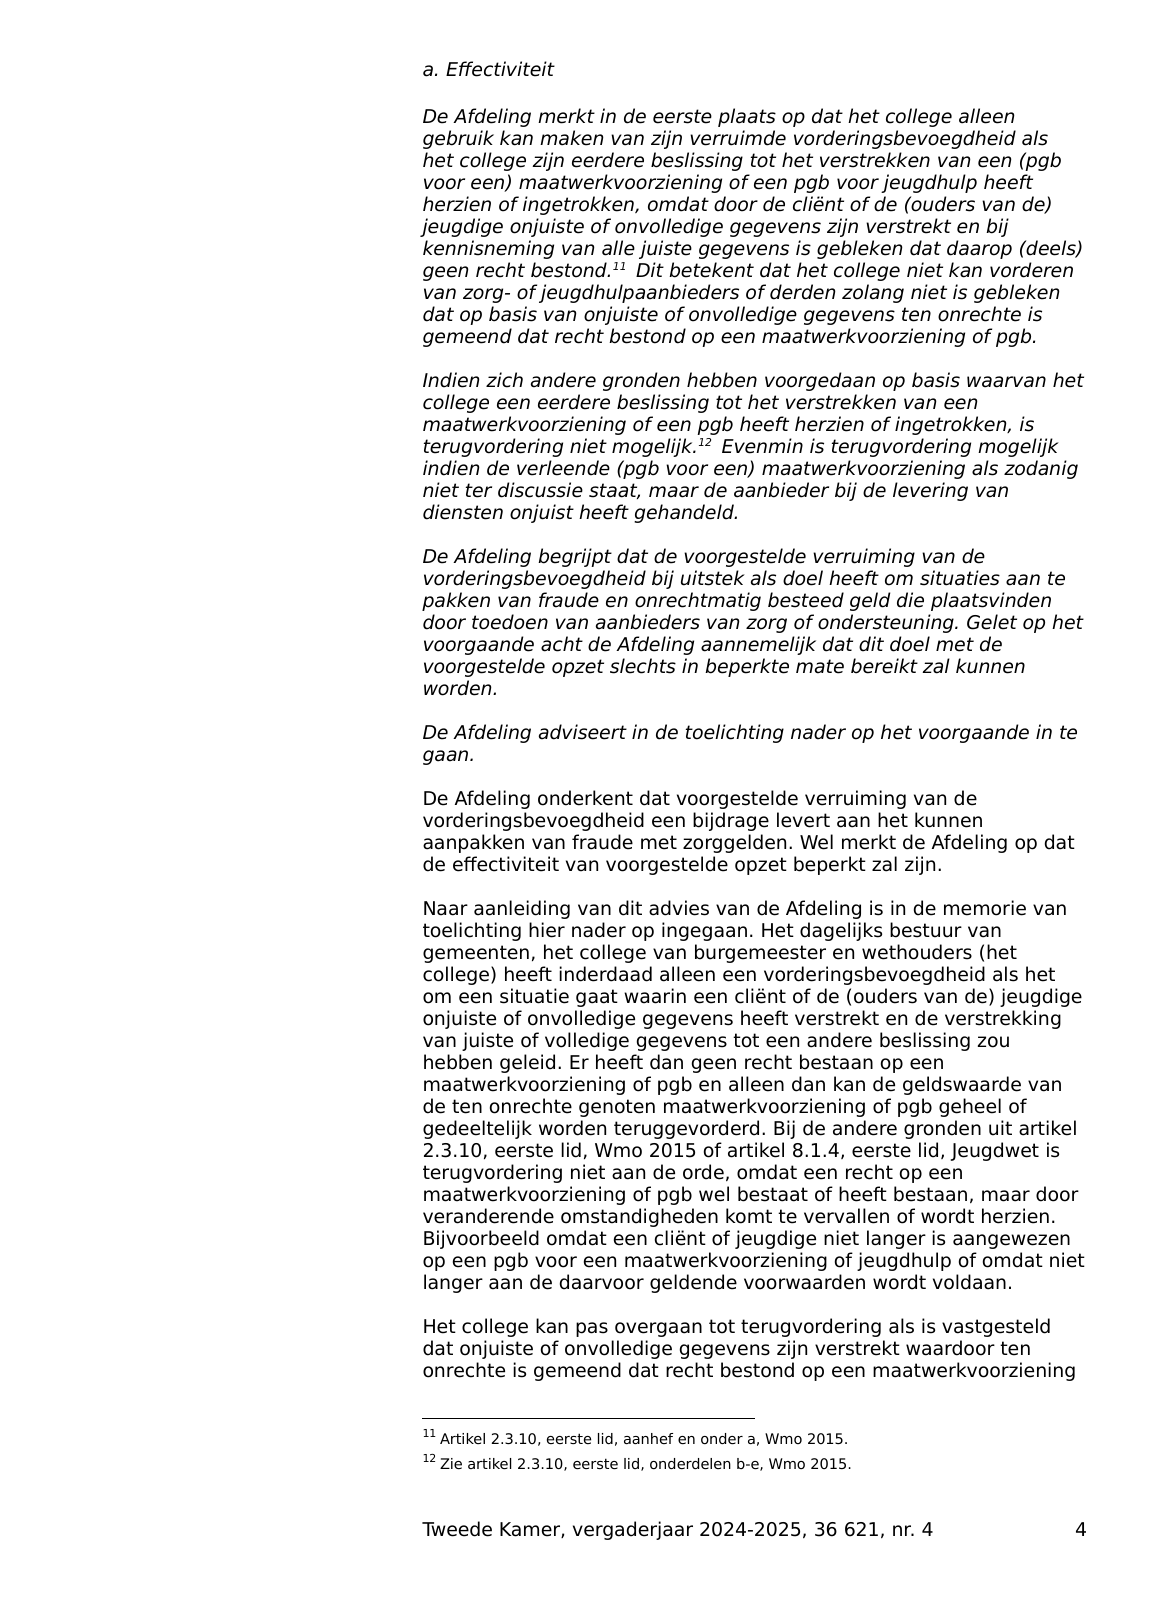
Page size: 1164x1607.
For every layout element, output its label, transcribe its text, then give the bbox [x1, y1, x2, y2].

text Indien zich andere gronden hebben voorgedaan op basis waarvan het college een eerdere beslissing tot het verstrekken van een maatwerkvoorziening of een pgb heeft herzien of ingetrokken, is terugvordering niet mogelijk. Evenmin is terugvordering mogelijk indien de verleende (pgb voor een) maatwerkvoorziening als zodanig niet ter discussie staat, maar de aanbieder bij de levering van diensten onjuist heeft gehandeld. [422, 370, 1087, 524]
text De Afdeling onderkent dat voorgestelde verruiming van de vorderingsbevoegdheid een bijdrage levert aan het kunnen aanpakken van fraude met zorggelden. Wel merkt de Afdeling op dat de effectiviteit van voorgestelde opzet beperkt zal zijn. [422, 788, 1087, 876]
text Het college kan pas overgaan tot terugvordering als is vastgesteld dat onjuiste of onvolledige gegevens zijn verstrekt waardoor ten onrechte is gemeend dat recht bestond op een maatwerkvoorziening [422, 1316, 1087, 1382]
text Zie artikel 2.3.10, eerste lid, onderdelen b-e, Wmo 2015. [422, 1452, 1087, 1474]
subtitle a. Effectiviteit [422, 59, 1087, 81]
text De Afdeling begrijpt dat de voorgestelde verruiming van de vorderingsbevoegdheid bij uitstek als doel heeft om situaties aan te pakken van fraude en onrechtmatig besteed geld die plaatsvinden door toedoen van aanbieders van zorg of ondersteuning. Gelet op het voorgaande acht de Afdeling aannemelijk dat dit doel met de voorgestelde opzet slechts in beperkte mate bereikt zal kunnen worden. [422, 546, 1087, 700]
text De Afdeling merkt in de eerste plaats op dat het college alleen gebruik kan maken van zijn verruimde vorderingsbevoegdheid als het college zijn eerdere beslissing tot het verstrekken van een (pgb voor een) maatwerkvoorziening of een pgb voor jeugdhulp heeft herzien of ingetrokken, omdat door de cliënt of de (ouders van de) jeugdige onjuiste of onvolledige gegevens zijn verstrekt en bij kennisneming van alle juiste gegevens is gebleken dat daarop (deels) geen recht bestond. Dit betekent dat het college niet kan vorderen van zorg- of jeugdhulpaanbieders of derden zolang niet is gebleken dat op basis van onjuiste of onvolledige gegevens ten onrechte is gemeend dat recht bestond op een maatwerkvoorziening of pgb. [422, 106, 1087, 348]
text Naar aanleiding van dit advies van de Afdeling is in de memorie van toelichting hier nader op ingegaan. Het dagelijks bestuur van gemeenten, het college van burgemeester en wethouders (het college) heeft inderdaad alleen een vorderingsbevoegdheid als het om een situatie gaat waarin een cliënt of de (ouders van de) jeugdige onjuiste of onvolledige gegevens heeft verstrekt en de verstrekking van juiste of volledige gegevens tot een andere beslissing zou hebben geleid. Er heeft dan geen recht bestaan op een maatwerkvoorziening of pgb en alleen dan kan de geldswaarde van de ten onrechte genoten maatwerkvoorziening of pgb geheel of gedeeltelijk worden teruggevorderd. Bij de andere gronden uit artikel 2.3.10, eerste lid, Wmo 2015 of artikel 8.1.4, eerste lid, Jeugdwet is terugvordering niet aan de orde, omdat een recht op een maatwerkvoorziening of pgb wel bestaat of heeft bestaan, maar door veranderende omstandigheden komt te vervallen of wordt herzien. Bijvoorbeeld omdat een cliënt of jeugdige niet langer is aangewezen op een pgb voor een maatwerkvoorziening of jeugdhulp of omdat niet langer aan de daarvoor geldende voorwaarden wordt voldaan. [422, 898, 1087, 1294]
text Artikel 2.3.10, eerste lid, aanhef en onder a, Wmo 2015. [422, 1427, 1087, 1449]
text De Afdeling adviseert in de toelichting nader op het voorgaande in te gaan. [422, 722, 1087, 766]
